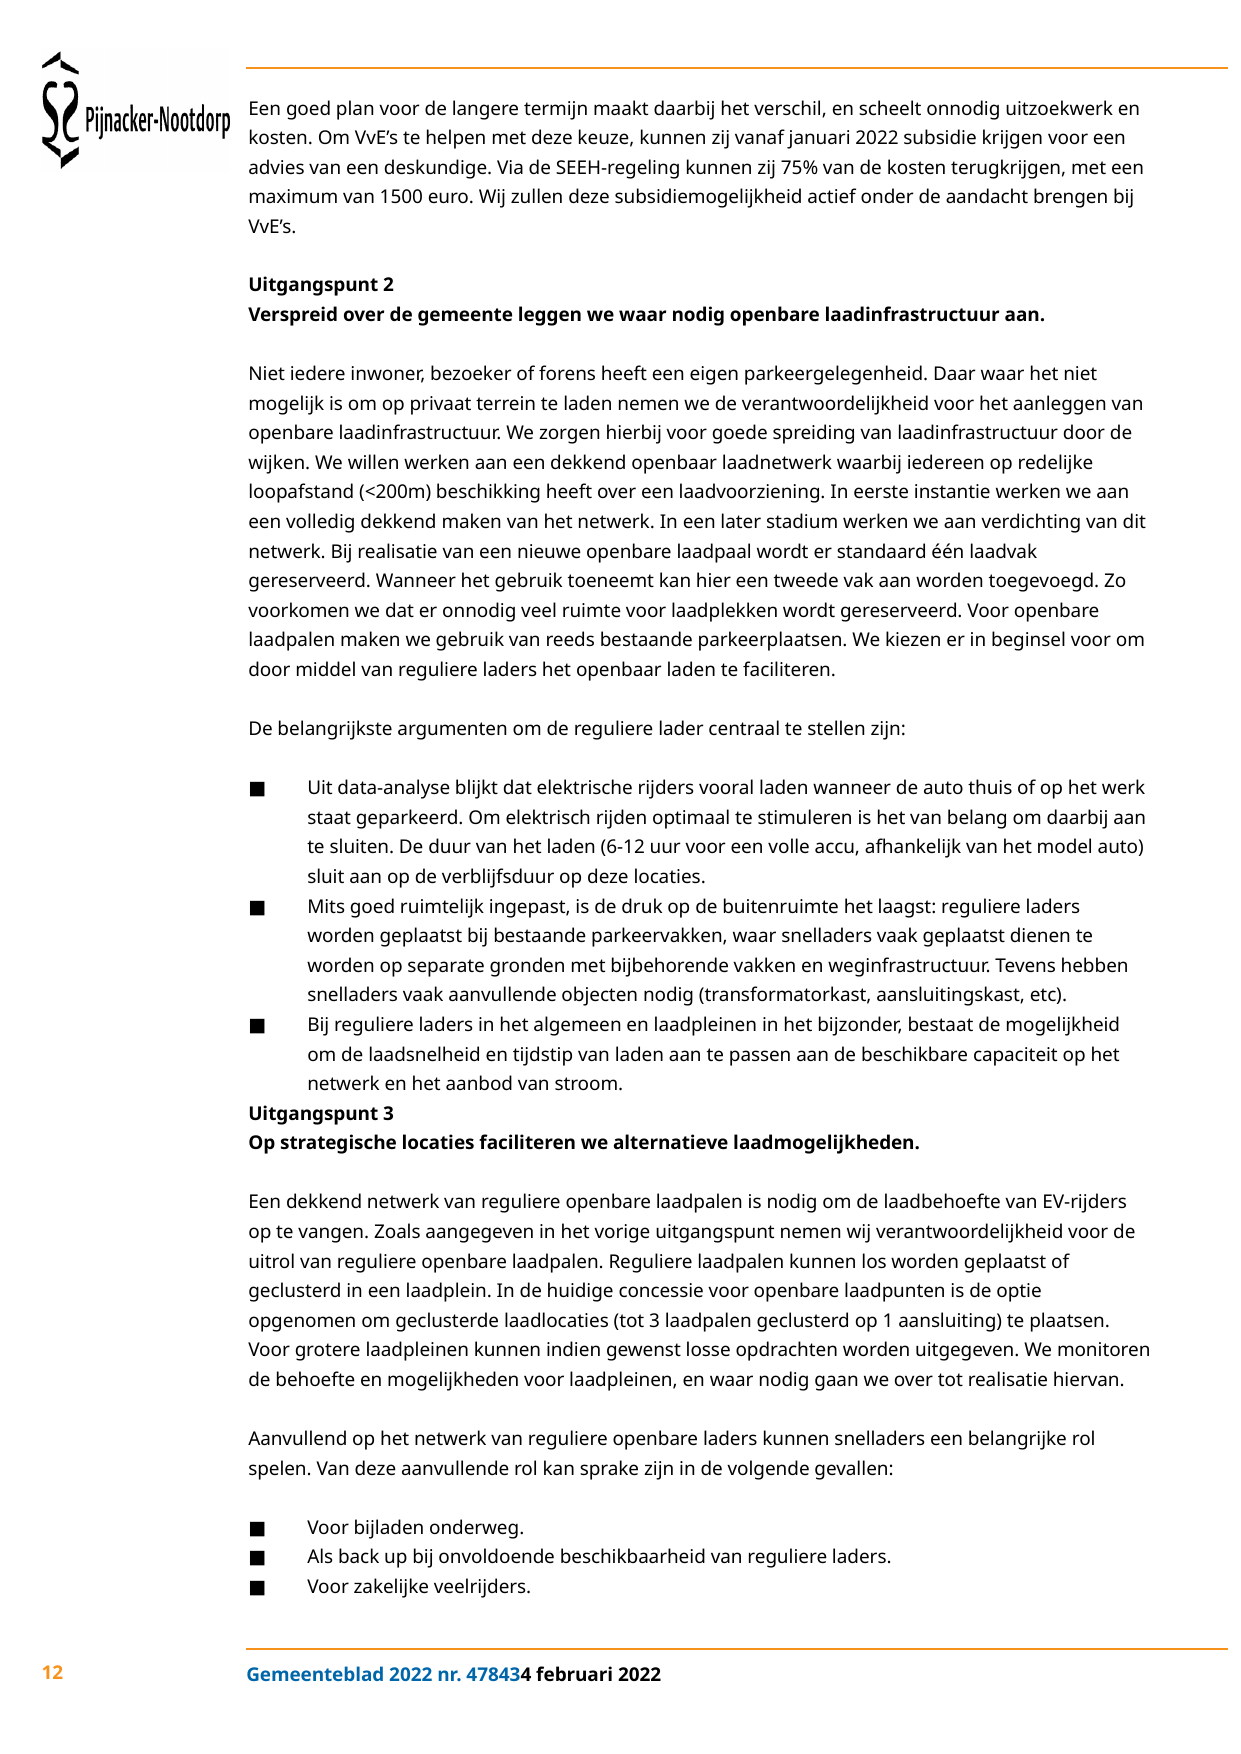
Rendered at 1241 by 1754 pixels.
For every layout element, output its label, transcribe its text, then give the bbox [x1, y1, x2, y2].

list Als back up bij onvoldoende beschikbaarheid van reguliere laders. [248, 1544, 1152, 1569]
list Mits goed ruimtelijk ingepast, is de druk op de buitenruimte het laagst: reguliere laders worden geplaatst bij bestaande parkeervakken, waar snelladers vaak geplaatst dienen te worden op separate gronden met bijbehorende vakken en weginfrastructuur. Tevens hebben snelladers vaak aanvullende objecten nodig (transformatorkast, aansluitingskast, etc). [248, 893, 1152, 1007]
text De belangrijkste argumenten om de reguliere lader centraal te stellen zijn: [248, 715, 1152, 741]
text Niet iedere inwoner, bezoeker of forens heeft een eigen parkeergelegenheid. Daar waar het niet mogelijk is om op privaat terrein te laden nemen we de verantwoordelijkheid voor het aanleggen van openbare laadinfrastructuur. We zorgen hierbij voor goede spreiding van laadinfrastructuur door de wijken. We willen werken aan een dekkend openbaar laadnetwerk waarbij iedereen op redelijke loopafstand (<200m) beschikking heeft over een laadvoorziening. In eerste instantie werken we aan een volledig dekkend maken van het netwerk. In een later stadium werken we aan verdichting van dit netwerk. Bij realisatie van een nieuwe openbare laadpaal wordt er standaard één laadvak gereserveerd. Wanneer het gebruik toeneemt kan hier een tweede vak aan worden toegevoegd. Zo voorkomen we dat er onnodig veel ruimte voor laadplekken wordt gereserveerd. Voor openbare laadpalen maken we gebruik van reeds bestaande parkeerplaatsen. We kiezen er in beginsel voor om door middel van reguliere laders het openbaar laden te faciliteren. [248, 360, 1152, 682]
table_header Een goed plan voor de langere termijn maakt daarbij het verschil, en scheelt onnodig uitzoekwerk en kosten. Om VvE’s te helpen met deze keuze, kunnen zij vanaf januari 2022 subsidie krijgen voor een advies van een deskundige. Via de SEEH-regeling kunnen zij 75% van de kosten terugkrijgen, met een maximum van 1500 euro. Wij zullen deze subsidiemogelijkheid actief onder de aandacht brengen bij VvE’s. [248, 95, 1152, 239]
text Verspreid over de gemeente leggen we waar nodig openbare laadinfrastructuur aan. [248, 301, 1152, 327]
text Aanvullend op het netwerk van reguliere openbare laders kunnen snelladers een belangrijke rol spelen. Van deze aanvullende rol kan sprake zijn in de volgende gevallen: [248, 1425, 1152, 1481]
list Bij reguliere laders in het algemeen en laadpleinen in het bijzonder, bestaat de mogelijkheid om de laadsnelheid en tijdstip van laden aan te passen aan de beschikbare capaciteit op het netwerk en het aanbod van stroom. [248, 1011, 1152, 1096]
list Voor bijladen onderweg. [248, 1514, 1152, 1540]
text Uitgangspunt 3 [248, 1100, 1152, 1126]
list Voor zakelijke veelrijders. [248, 1573, 1152, 1599]
text Uitgangspunt 2 [248, 272, 1152, 297]
text Een dekkend netwerk van reguliere openbare laadpalen is nodig om de laadbehoefte van EV-rijders op te vangen. Zoals aangegeven in het vorige uitgangspunt nemen wij verantwoordelijkheid voor de uitrol van reguliere openbare laadpalen. Reguliere laadpalen kunnen los worden geplaatst of geclusterd in een laadplein. In de huidige concessie voor openbare laadpunten is de optie opgenomen om geclusterde laadlocaties (tot 3 laadpalen geclusterd op 1 aansluiting) te plaatsen. Voor grotere laadpleinen kunnen indien gewenst losse opdrachten worden uitgegeven. We monitoren de behoefte en mogelijkheden voor laadpleinen, en waar nodig gaan we over tot realisatie hiervan. [248, 1189, 1152, 1392]
text Op strategische locaties faciliteren we alternatieve laadmogelijkheden. [248, 1129, 1152, 1155]
picture [41, 47, 231, 172]
list Uit data-analyse blijkt dat elektrische rijders vooral laden wanneer de auto thuis of op het werk staat geparkeerd. Om elektrisch rijden optimaal te stimuleren is het van belang om daarbij aan te sluiten. De duur van het laden (6-12 uur voor een volle accu, afhankelijk van het model auto) sluit aan op de verblijfsduur op deze locaties. [248, 774, 1152, 889]
